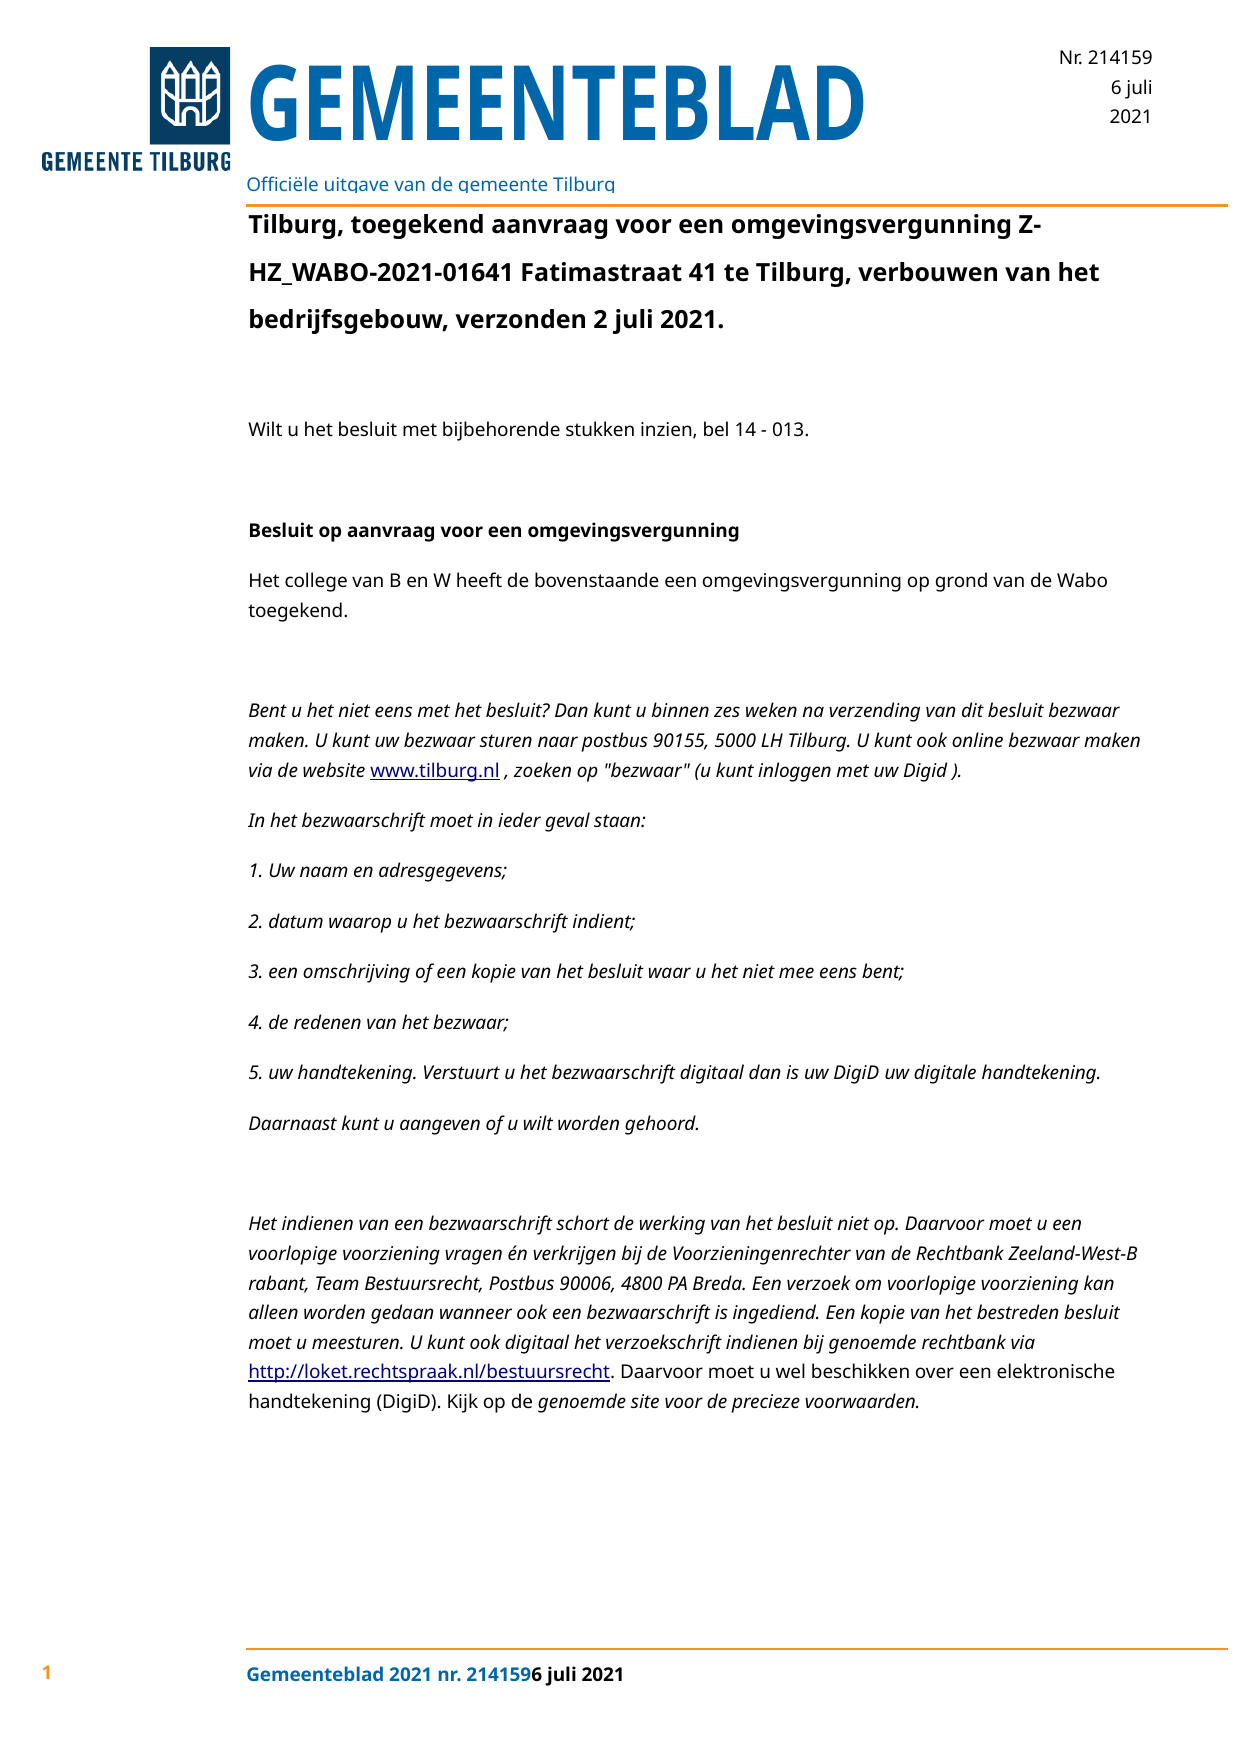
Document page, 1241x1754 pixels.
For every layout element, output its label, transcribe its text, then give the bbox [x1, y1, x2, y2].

text 2. datum waarop u het bezwaarschrift indient; [248, 908, 1152, 934]
text 4. de redenen van het bezwaar; [248, 1009, 1152, 1034]
text Het indienen van een bezwaarschrift schort de werking van het besluit niet op. Daarvoor moet u een voorlopige voorziening vragen én verkrijgen bij de Voorzieningenrechter van de Rechtbank Zeeland-West-B rabant, Team Bestuursrecht, Postbus 90006, 4800 PA Breda. Een verzoek om voorlopige voorziening kan alleen worden gedaan wanneer ook een bezwaarschrift is ingediend. Een kopie van het bestreden besluit moet u meesturen. U kunt ook digitaal het verzoekschrift indienen bij genoemde rechtbank via http://loket.rechtspraak.nl/bestuursrecht. Daarvoor moet u wel beschikken over een elektronische handtekening (DigiD). Kijk op de genoemde site voor de precieze voorwaarden. [248, 1211, 1152, 1414]
text Bent u het niet eens met het besluit? Dan kunt u binnen zes weken na verzending van dit besluit bezwaar maken. U kunt uw bezwaar sturen naar postbus 90155, 5000 LH Tilburg. U kunt ook online bezwaar maken via de website www.tilburg.nl , zoeken op "bezwaar" (u kunt inloggen met uw Digid ). [248, 698, 1152, 782]
text Besluit op aanvraag voor een omgevingsvergunning [248, 517, 1152, 542]
text Daarnaast kunt u aangeven of u wilt worden gehoord. [248, 1110, 1152, 1135]
text Wilt u het besluit met bijbehorende stukken inzien, bel 14 - 013. [248, 416, 1152, 442]
text Tilburg, toegekend aanvraag voor een omgevingsvergunning Z-HZ_WABO-2021-01641 Fatimastraat 41 te Tilburg, verbouwen van het bedrijfsgebouw, verzonden 2 juli 2021. [248, 207, 1152, 336]
picture [41, 47, 231, 172]
text 3. een omschrijving of een kopie van het besluit waar u het niet mee eens bent; [248, 958, 1152, 984]
text 1. Uw naam en adresgegevens; [248, 858, 1152, 883]
text Het college van B en W heeft de bovenstaande een omgevingsvergunning op grond van de Wabo toegekend. [248, 567, 1152, 622]
text 5. uw handtekening. Verstuurt u het bezwaarschrift digitaal dan is uw DigiD uw digitale handtekening. [248, 1059, 1152, 1085]
text In het bezwaarschrift moet in ieder geval staan: [248, 807, 1152, 833]
